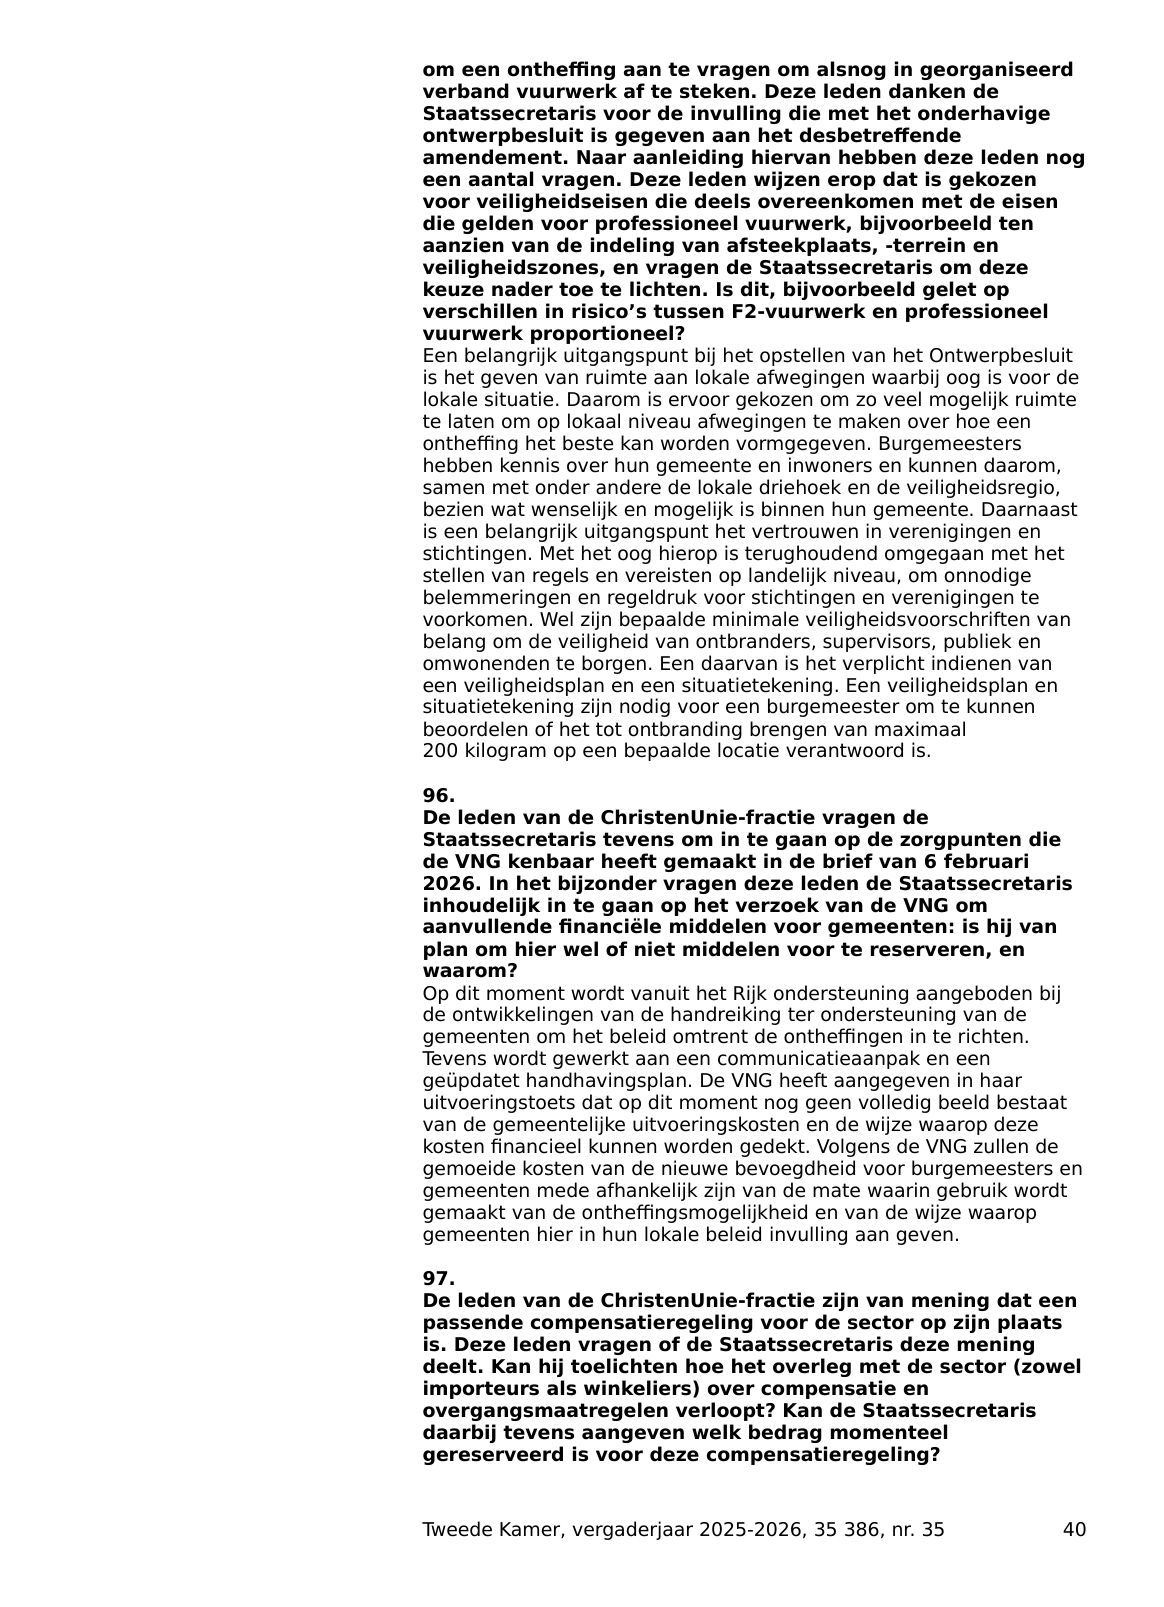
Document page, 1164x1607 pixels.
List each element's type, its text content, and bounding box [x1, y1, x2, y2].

text 97. [422, 1268, 1087, 1290]
text Op dit moment wordt vanuit het Rijk ondersteuning aangeboden bij de ontwikkelingen van de handreiking ter ondersteuning van de gemeenten om het beleid omtrent de ontheffingen in te richten. Tevens wordt gewerkt aan een communicatieaanpak en een geüpdatet handhavingsplan. De VNG heeft aangegeven in haar uitvoeringstoets dat op dit moment nog geen volledig beeld bestaat van de gemeentelijke uitvoeringskosten en de wijze waarop deze kosten financieel kunnen worden gedekt. Volgens de VNG zullen de gemoeide kosten van de nieuwe bevoegdheid voor burgemeesters en gemeenten mede afhankelijk zijn van de mate waarin gebruik wordt gemaakt van de ontheffingsmogelijkheid en van de wijze waarop gemeenten hier in hun lokale beleid invulling aan geven. [422, 982, 1087, 1246]
text Een belangrijk uitgangspunt bij het opstellen van het Ontwerpbesluit is het geven van ruimte aan lokale afwegingen waarbij oog is voor de lokale situatie. Daarom is ervoor gekozen om zo veel mogelijk ruimte te laten om op lokaal niveau afwegingen te maken over hoe een ontheffing het beste kan worden vormgegeven. Burgemeesters hebben kennis over hun gemeente en inwoners en kunnen daarom, samen met onder andere de lokale driehoek en de veiligheidsregio, bezien wat wenselijk en mogelijk is binnen hun gemeente. Daarnaast is een belangrijk uitgangspunt het vertrouwen in verenigingen en stichtingen. Met het oog hierop is terughoudend omgegaan met het stellen van regels en vereisten op landelijk niveau, om onnodige belemmeringen en regeldruk voor stichtingen en verenigingen te voorkomen. Wel zijn bepaalde minimale veiligheidsvoorschriften van belang om de veiligheid van ontbranders, supervisors, publiek en omwonenden te borgen. Een daarvan is het verplicht indienen van een veiligheidsplan en een situatietekening. Een veiligheidsplan en situatietekening zijn nodig voor een burgemeester om te kunnen beoordelen of het tot ontbranding brengen van maximaal 200 kilogram op een bepaalde locatie verantwoord is. [422, 345, 1087, 762]
text 96. [422, 784, 1087, 807]
text De leden van de ChristenUnie-fractie vragen de Staatssecretaris tevens om in te gaan op de zorgpunten die de VNG kenbaar heeft gemaakt in de brief van 6 februari 2026. In het bijzonder vragen deze leden de Staatssecretaris inhoudelijk in te gaan op het verzoek van de VNG om aanvullende financiële middelen voor gemeenten: is hij van plan om hier wel of niet middelen voor te reserveren, en waarom? [422, 807, 1087, 982]
text om een ontheffing aan te vragen om alsnog in georganiseerd verband vuurwerk af te steken. Deze leden danken de Staatssecretaris voor de invulling die met het onderhavige ontwerpbesluit is gegeven aan het desbetreffende amendement. Naar aanleiding hiervan hebben deze leden nog een aantal vragen. Deze leden wijzen erop dat is gekozen voor veiligheidseisen die deels overeenkomen met de eisen die gelden voor professioneel vuurwerk, bijvoorbeeld ten aanzien van de indeling van afsteekplaats, -terrein en veiligheidszones, en vragen de Staatssecretaris om deze keuze nader toe te lichten. Is dit, bijvoorbeeld gelet op verschillen in risico’s tussen F2-vuurwerk en professioneel vuurwerk proportioneel? [422, 59, 1087, 345]
text De leden van de ChristenUnie-fractie zijn van mening dat een passende compensatieregeling voor de sector op zijn plaats is. Deze leden vragen of de Staatssecretaris deze mening deelt. Kan hij toelichten hoe het overleg met de sector (zowel importeurs als winkeliers) over compensatie en overgangsmaatregelen verloopt? Kan de Staatssecretaris daarbij tevens aangeven welk bedrag momenteel gereserveerd is voor deze compensatieregeling? [422, 1290, 1087, 1466]
